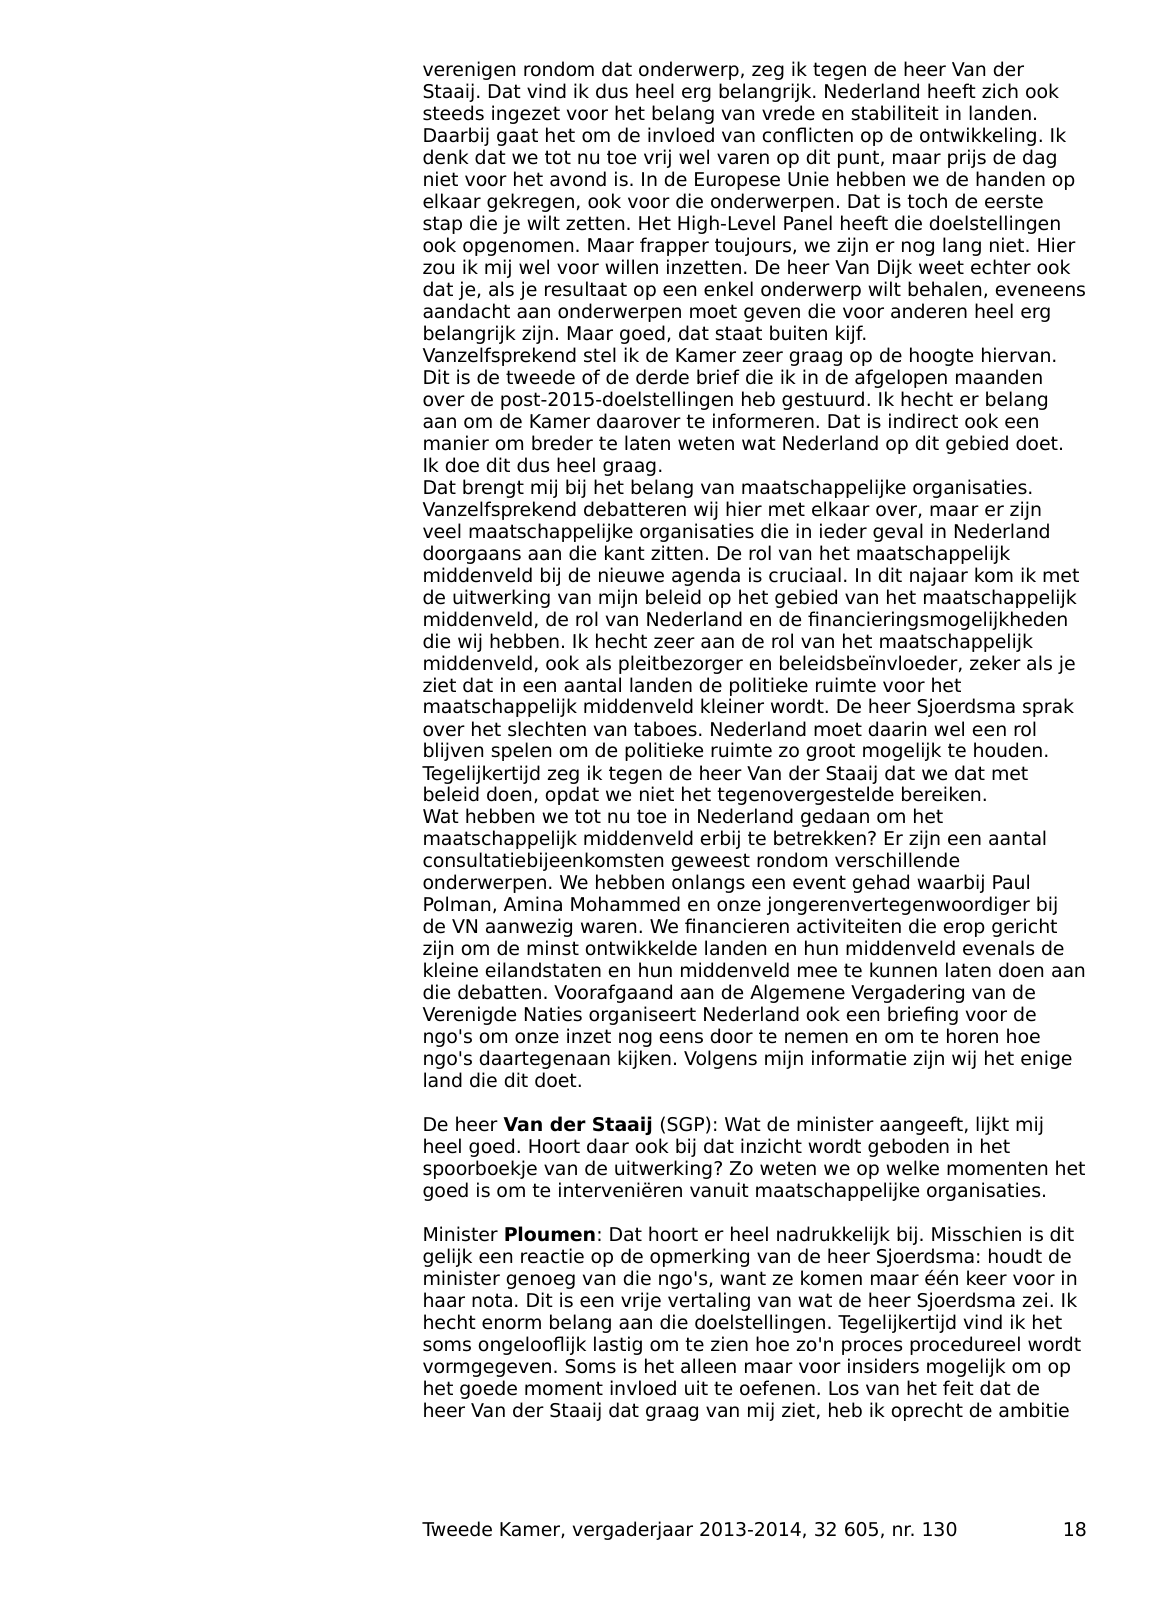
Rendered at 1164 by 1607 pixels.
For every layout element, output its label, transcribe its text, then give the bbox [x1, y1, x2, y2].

text verenigen rondom dat onderwerp, zeg ik tegen de heer Van der Staaij. Dat vind ik dus heel erg belangrijk. Nederland heeft zich ook steeds ingezet voor het belang van vrede en stabiliteit in landen. Daarbij gaat het om de invloed van conflicten op de ontwikkeling. Ik denk dat we tot nu toe vrij wel varen op dit punt, maar prijs de dag niet voor het avond is. In de Europese Unie hebben we de handen op elkaar gekregen, ook voor die onderwerpen. Dat is toch de eerste stap die je wilt zetten. Het High-Level Panel heeft die doelstellingen ook opgenomen. Maar frapper toujours, we zijn er nog lang niet. Hier zou ik mij wel voor willen inzetten. De heer Van Dijk weet echter ook dat je, als je resultaat op een enkel onderwerp wilt behalen, eveneens aandacht aan onderwerpen moet geven die voor anderen heel erg belangrijk zijn. Maar goed, dat staat buiten kijf. [422, 59, 1087, 345]
text Vanzelfsprekend stel ik de Kamer zeer graag op de hoogte hiervan. Dit is de tweede of de derde brief die ik in de afgelopen maanden over de post-2015-doelstellingen heb gestuurd. Ik hecht er belang aan om de Kamer daarover te informeren. Dat is indirect ook een manier om breder te laten weten wat Nederland op dit gebied doet. Ik doe dit dus heel graag. [422, 345, 1087, 477]
text Dat brengt mij bij het belang van maatschappelijke organisaties. Vanzelfsprekend debatteren wij hier met elkaar over, maar er zijn veel maatschappelijke organisaties die in ieder geval in Nederland doorgaans aan die kant zitten. De rol van het maatschappelijk middenveld bij de nieuwe agenda is cruciaal. In dit najaar kom ik met de uitwerking van mijn beleid op het gebied van het maatschappelijk middenveld, de rol van Nederland en de financieringsmogelijkheden die wij hebben. Ik hecht zeer aan de rol van het maatschappelijk middenveld, ook als pleitbezorger en beleidsbeïnvloeder, zeker als je ziet dat in een aantal landen de politieke ruimte voor het maatschappelijk middenveld kleiner wordt. De heer Sjoerdsma sprak over het slechten van taboes. Nederland moet daarin wel een rol blijven spelen om de politieke ruimte zo groot mogelijk te houden. Tegelijkertijd zeg ik tegen de heer Van der Staaij dat we dat met beleid doen, opdat we niet het tegenovergestelde bereiken. [422, 477, 1087, 806]
text De heer Van der Staaij (SGP): Wat de minister aangeeft, lijkt mij heel goed. Hoort daar ook bij dat inzicht wordt geboden in het spoorboekje van de uitwerking? Zo weten we op welke momenten het goed is om te interveniëren vanuit maatschappelijke organisaties. [422, 1114, 1087, 1202]
text Wat hebben we tot nu toe in Nederland gedaan om het maatschappelijk middenveld erbij te betrekken? Er zijn een aantal consultatiebijeenkomsten geweest rondom verschillende onderwerpen. We hebben onlangs een event gehad waarbij Paul Polman, Amina Mohammed en onze jongerenvertegenwoordiger bij de VN aanwezig waren. We financieren activiteiten die erop gericht zijn om de minst ontwikkelde landen en hun middenveld evenals de kleine eilandstaten en hun middenveld mee te kunnen laten doen aan die debatten. Voorafgaand aan de Algemene Vergadering van de Verenigde Naties organiseert Nederland ook een briefing voor de ngo's om onze inzet nog eens door te nemen en om te horen hoe ngo's daartegenaan kijken. Volgens mijn informatie zijn wij het enige land die dit doet. [422, 806, 1087, 1092]
text Minister Ploumen: Dat hoort er heel nadrukkelijk bij. Misschien is dit gelijk een reactie op de opmerking van de heer Sjoerdsma: houdt de minister genoeg van die ngo's, want ze komen maar één keer voor in haar nota. Dit is een vrije vertaling van wat de heer Sjoerdsma zei. Ik hecht enorm belang aan die doelstellingen. Tegelijkertijd vind ik het soms ongelooflijk lastig om te zien hoe zo'n proces procedureel wordt vormgegeven. Soms is het alleen maar voor insiders mogelijk om op het goede moment invloed uit te oefenen. Los van het feit dat de heer Van der Staaij dat graag van mij ziet, heb ik oprecht de ambitie [422, 1224, 1087, 1422]
